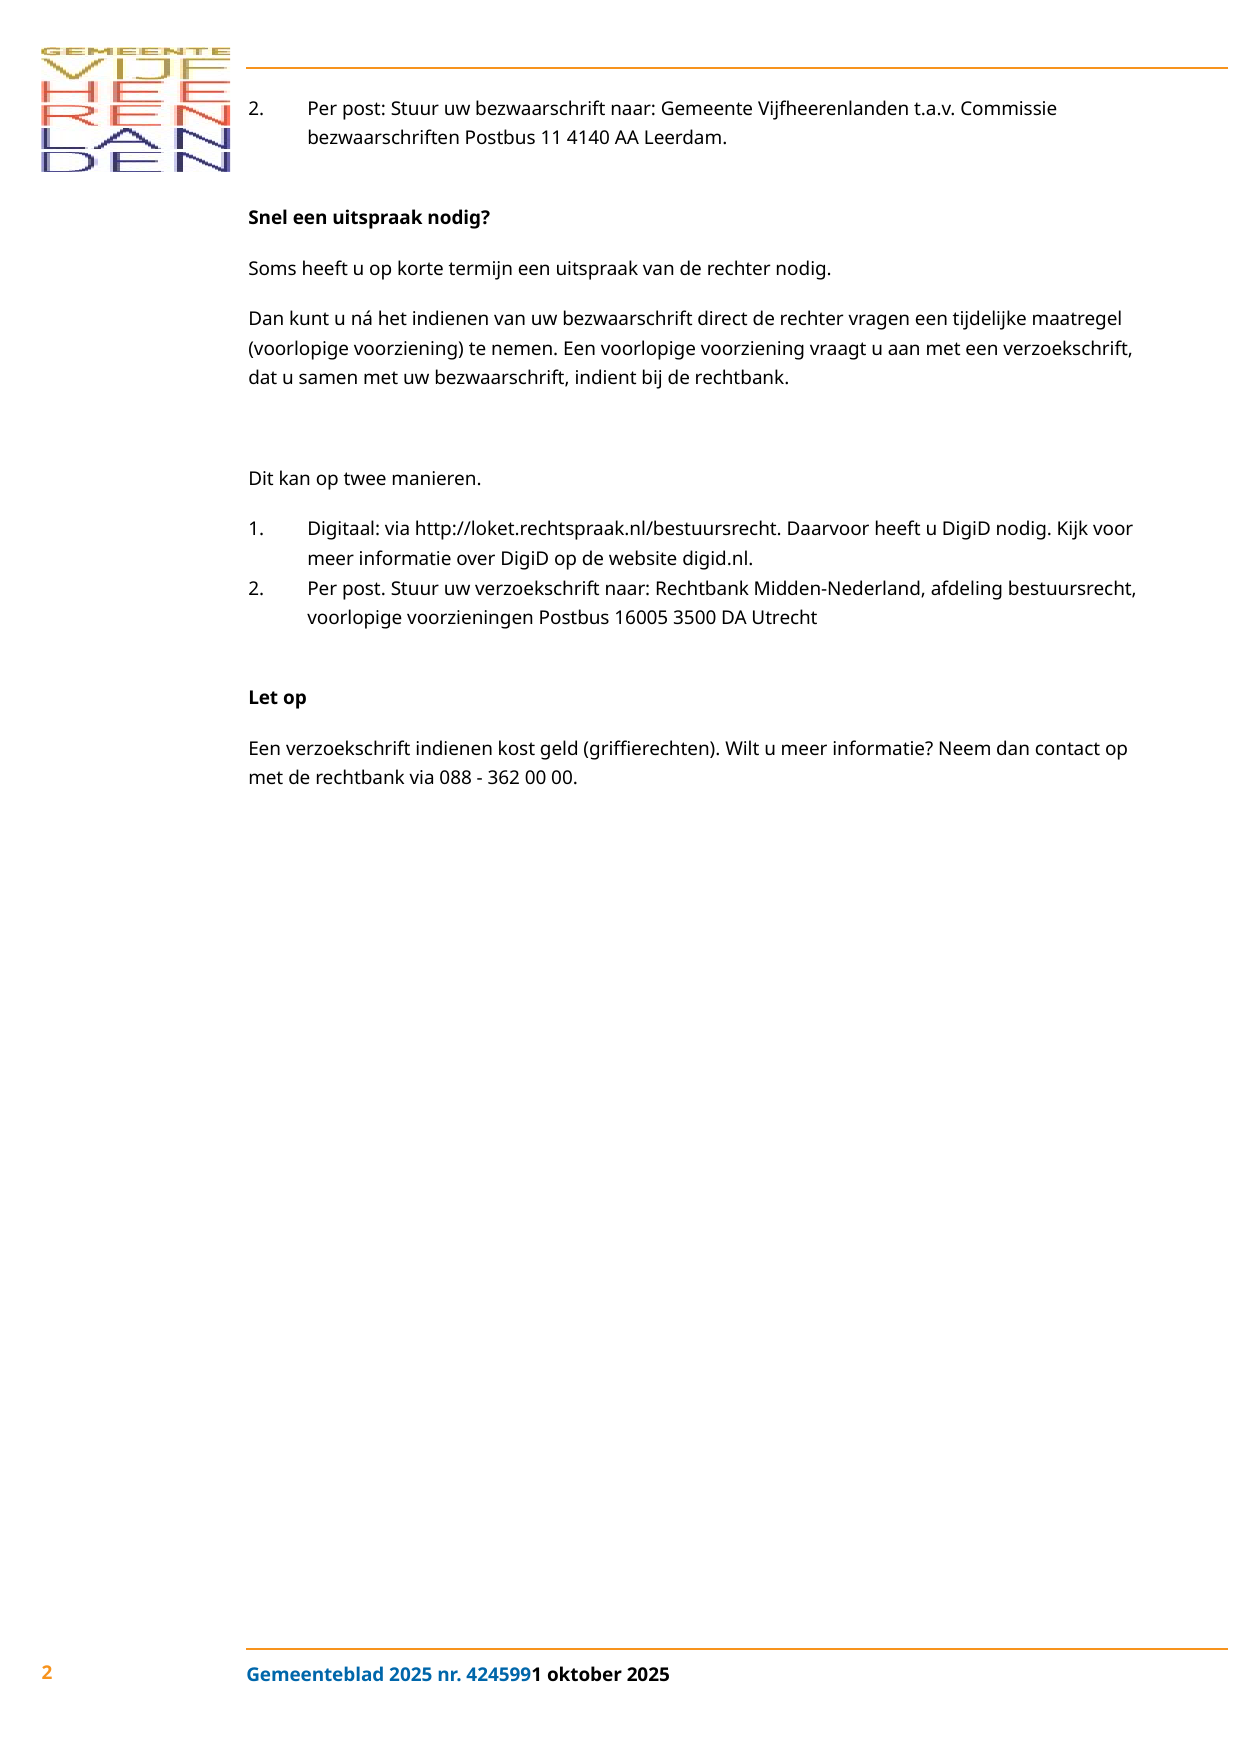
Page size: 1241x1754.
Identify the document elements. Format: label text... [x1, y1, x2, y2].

list Digitaal: via http://loket.rechtspraak.nl/bestuursrecht. Daarvoor heeft u DigiD nodig. Kijk voor meer informatie over DigiD op de website digid.nl. [248, 516, 1152, 571]
list Per post: Stuur uw bezwaarschrift naar: Gemeente Vijfheerenlanden t.a.v. Commissie bezwaarschriften Postbus 11 4140 AA Leerdam. [248, 95, 1152, 150]
text Soms heeft u op korte termijn een uitspraak van de rechter nodig. [248, 255, 1152, 281]
text Snel een uitspraak nodig? [248, 204, 1152, 230]
picture [41, 47, 231, 172]
text Een verzoekschrift indienen kost geld (griffierechten). Wilt u meer informatie? Neem dan contact op met de rechtbank via 088 - 362 00 00. [248, 735, 1152, 790]
list Per post. Stuur uw verzoekschrift naar: Rechtbank Midden-Nederland, afdeling bestuursrecht, voorlopige voorzieningen Postbus 16005 3500 DA Utrecht [248, 575, 1152, 630]
text Let op [248, 684, 1152, 710]
text Dan kunt u ná het indienen van uw bezwaarschrift direct de rechter vragen een tijdelijke maatregel (voorlopige voorziening) te nemen. Een voorlopige voorziening vraagt u aan met een verzoekschrift, dat u samen met uw bezwaarschrift, indient bij de rechtbank. [248, 305, 1152, 390]
text Dit kan op twee manieren. [248, 465, 1152, 491]
